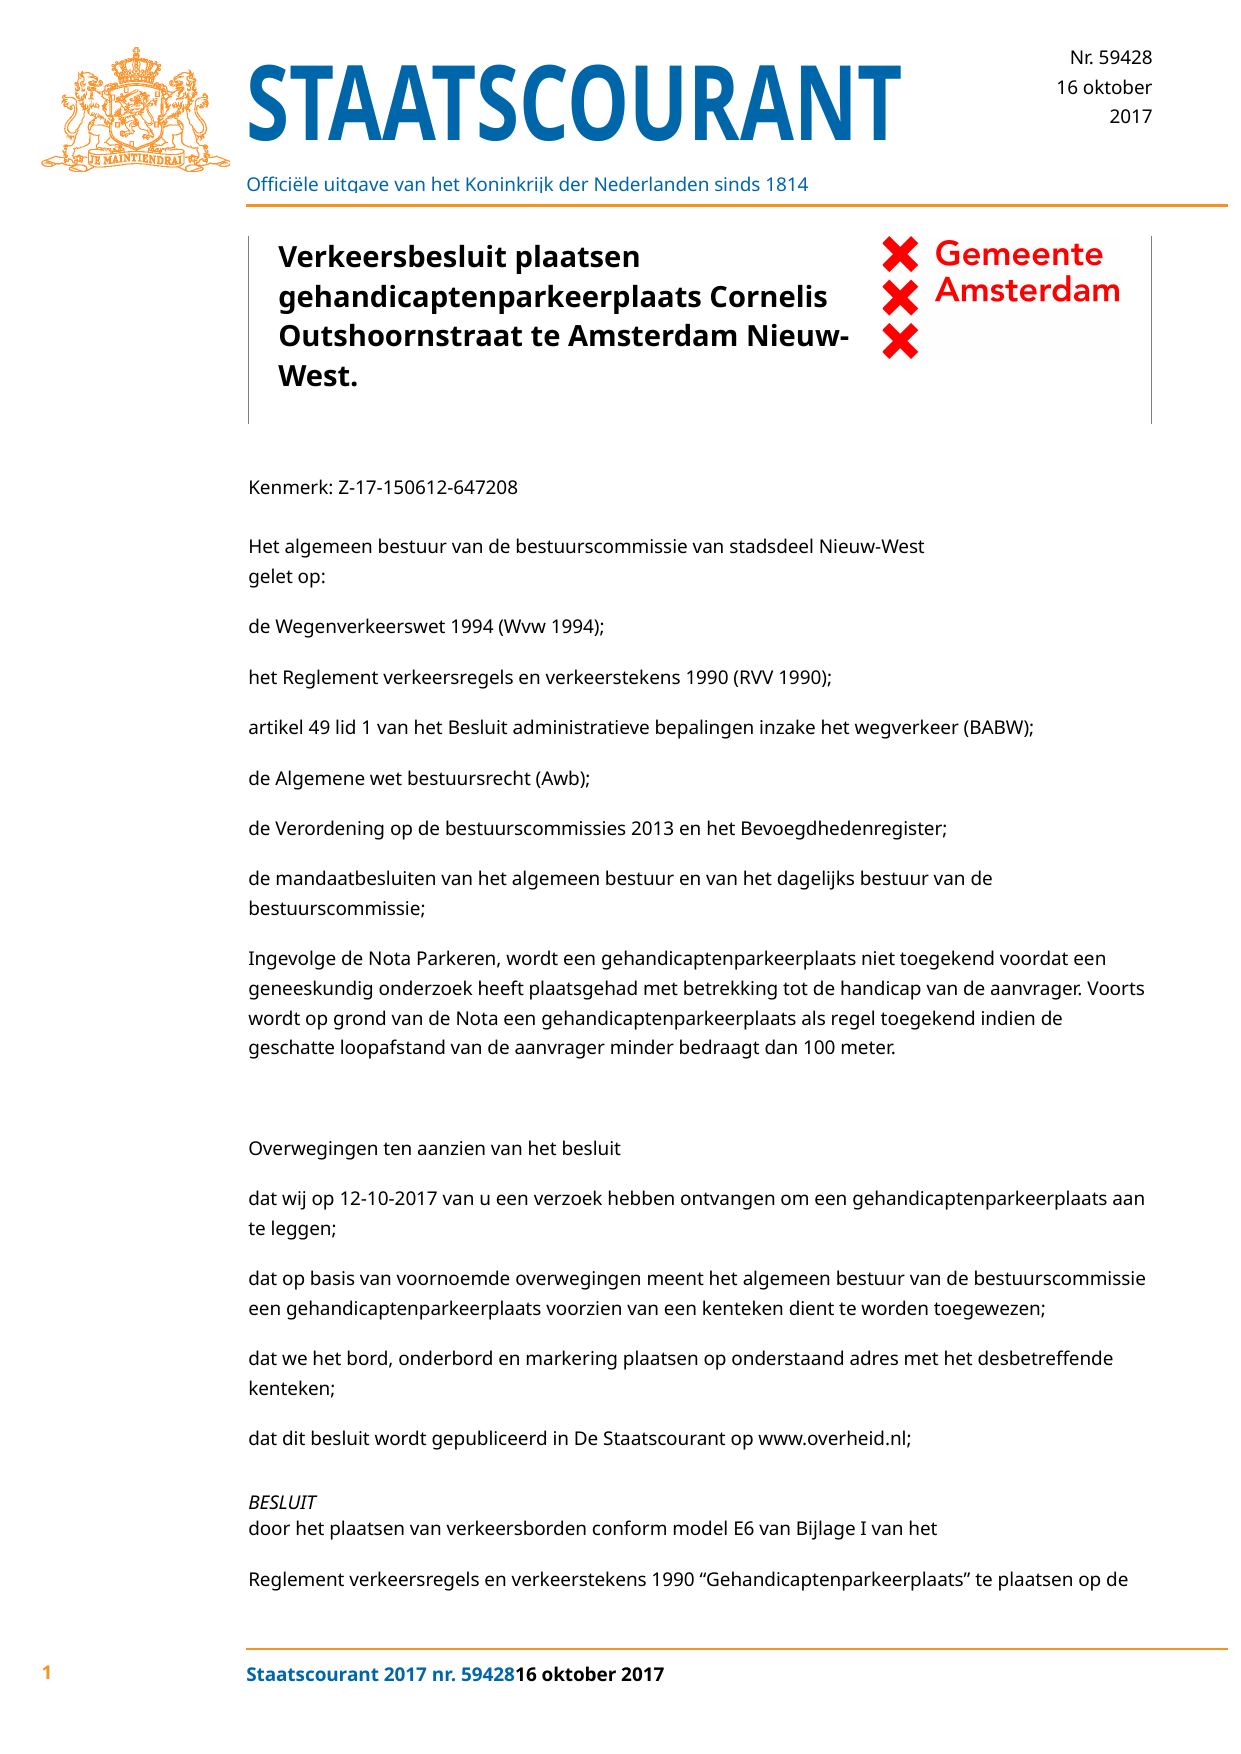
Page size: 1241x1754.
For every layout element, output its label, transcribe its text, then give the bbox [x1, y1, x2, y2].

text BESLUIT [248, 1489, 1152, 1515]
table_header [850, 236, 1151, 424]
text artikel 49 lid 1 van het Besluit administratieve bepalingen inzake het wegverkeer (BABW); [248, 714, 1152, 740]
text het Reglement verkeersregels en verkeerstekens 1990 (RVV 1990); [248, 664, 1152, 690]
text dat dit besluit wordt gepubliceerd in De Staatscourant op www.overheid.nl; [248, 1426, 1152, 1451]
table_header Verkeersbesluit plaatsen gehandicaptenparkeerplaats Cornelis Outshoornstraat te Amsterdam Nieuw-West. [249, 236, 850, 424]
text dat op basis van voornoemde overwegingen meent het algemeen bestuur van de bestuurscommissie een gehandicaptenparkeerplaats voorzien van een kenteken dient te worden toegewezen; [248, 1266, 1152, 1321]
picture [882, 236, 1119, 359]
text Het algemeen bestuur van de bestuurscommissie van stadsdeel Nieuw-West [248, 533, 1152, 559]
picture [41, 47, 231, 172]
text de Algemene wet bestuursrecht (Awb); [248, 765, 1152, 791]
text de Verordening op de bestuurscommissies 2013 en het Bevoegdhedenregister; [248, 815, 1152, 841]
text Kenmerk: Z-17-150612-647208 [248, 474, 1152, 500]
text dat we het bord, onderbord en markering plaatsen op onderstaand adres met het desbetreffende kenteken; [248, 1346, 1152, 1401]
text door het plaatsen van verkeersborden conform model E6 van Bijlage I van het [248, 1515, 1152, 1541]
text Reglement verkeersregels en verkeerstekens 1990 “Gehandicaptenparkeerplaats” te plaatsen op de [248, 1566, 1152, 1591]
text Ingevolge de Nota Parkeren, wordt een gehandicaptenparkeerplaats niet toegekend voordat een geneeskundig onderzoek heeft plaatsgehad met betrekking tot de handicap van de aanvrager. Voorts wordt op grond van de Nota een gehandicaptenparkeerplaats als regel toegekend indien de geschatte loopafstand van de aanvrager minder bedraagt dan 100 meter. [248, 946, 1152, 1060]
text de mandaatbesluiten van het algemeen bestuur en van het dagelijks bestuur van de bestuurscommissie; [248, 866, 1152, 921]
text dat wij op 12-10-2017 van u een verzoek hebben ontvangen om een gehandicaptenparkeerplaats aan te leggen; [248, 1186, 1152, 1241]
text gelet op: [248, 563, 1152, 589]
text de Wegenverkeerswet 1994 (Wvw 1994); [248, 613, 1152, 639]
text Overwegingen ten aanzien van het besluit [248, 1135, 1152, 1161]
